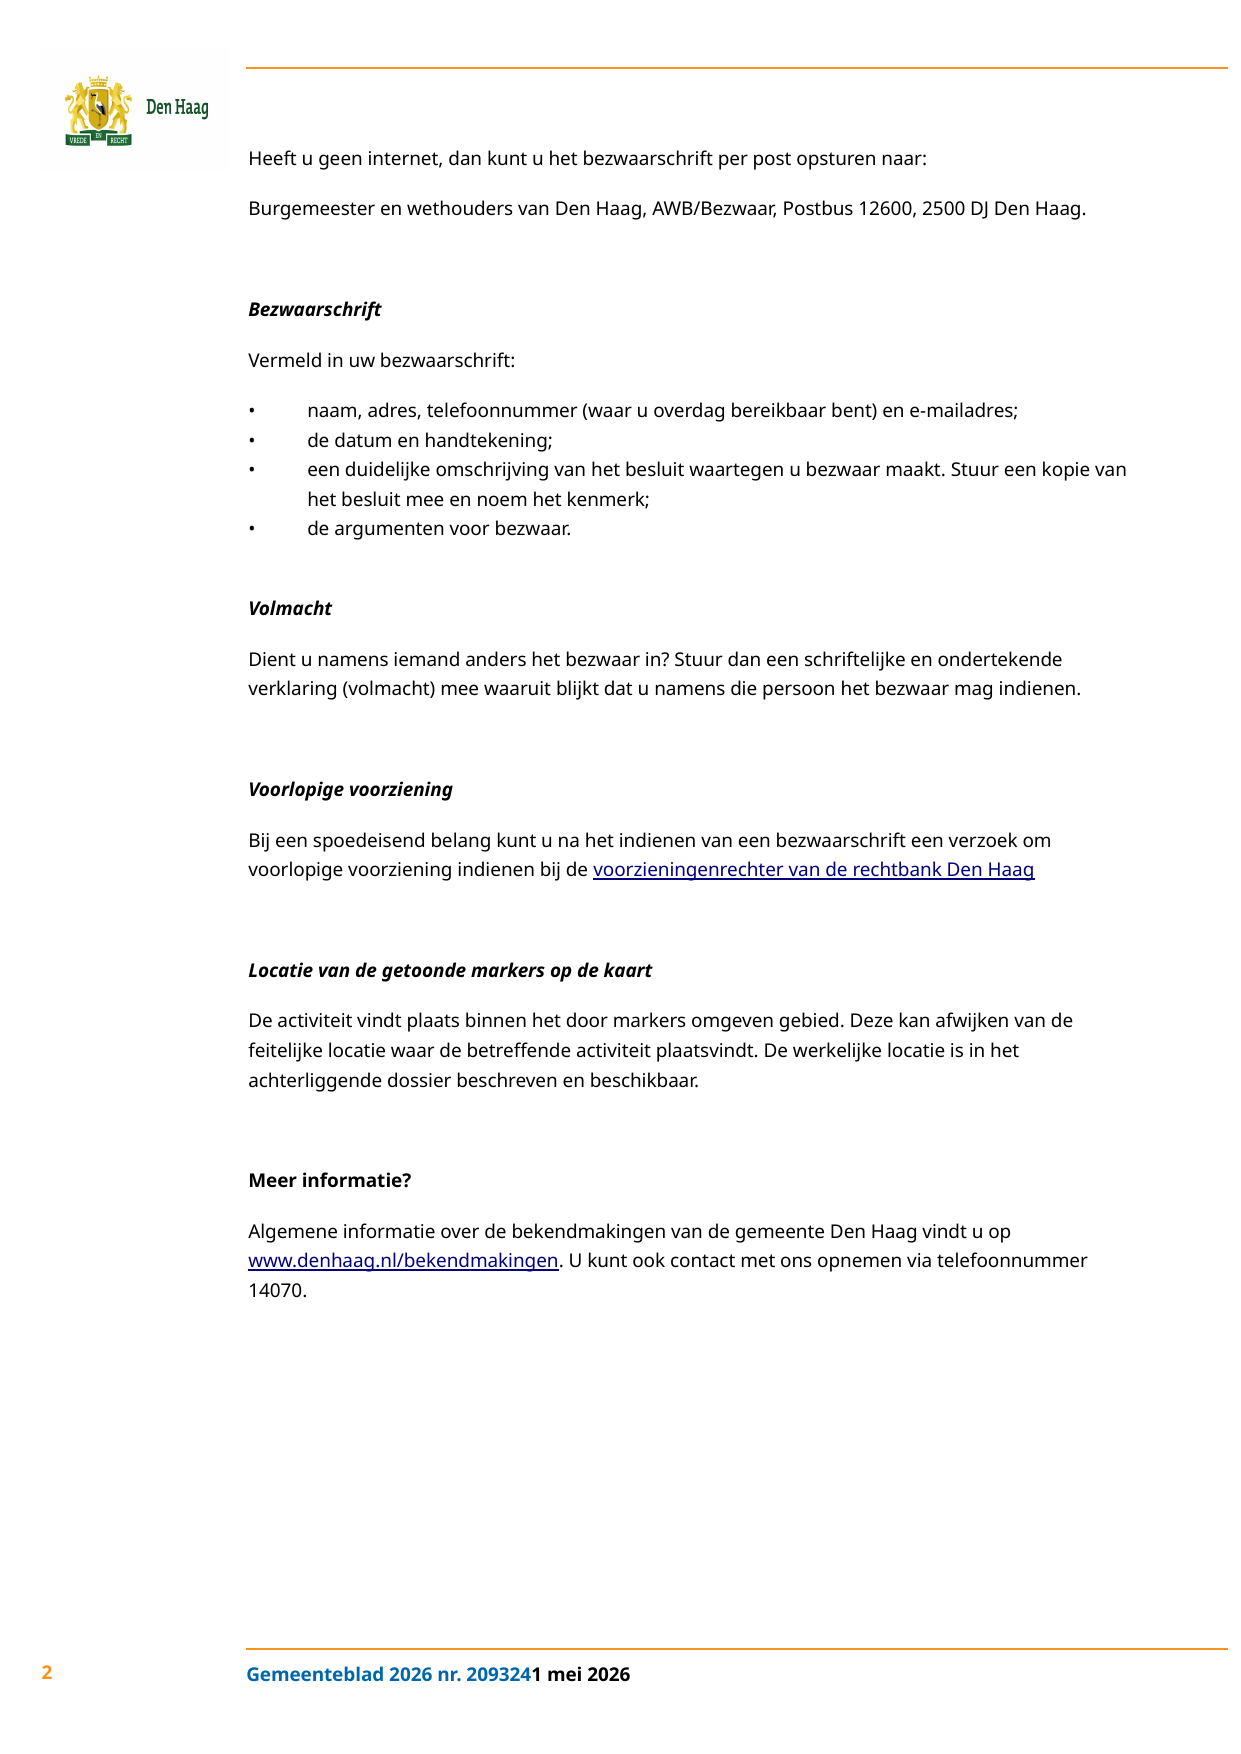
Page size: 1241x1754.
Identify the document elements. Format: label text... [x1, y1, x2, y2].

list de datum en handtekening; [248, 427, 1152, 453]
list de argumenten voor bezwaar. [248, 516, 1152, 541]
text Dient u namens iemand anders het bezwaar in? Stuur dan een schriftelijke en ondertekende verklaring (volmacht) mee waaruit blijkt dat u namens die persoon het bezwaar mag indienen. [248, 646, 1152, 701]
text Bij een spoedeisend belang kunt u na het indienen van een bezwaarschrift een verzoek om voorlopige voorziening indienen bij de voorzieningenrechter van de rechtbank Den Haag [248, 827, 1152, 882]
text Burgemeester en wethouders van Den Haag, AWB/Bezwaar, Postbus 12600, 2500 DJ Den Haag. [248, 196, 1152, 221]
text Vermeld in uw bezwaarschrift: [248, 347, 1152, 373]
text De activiteit vindt plaats binnen het door markers omgeven gebied. Deze kan afwijken van de feitelijke locatie waar de betreffende activiteit plaatsvindt. De werkelijke locatie is in het achterliggende dossier beschreven en beschikbaar. [248, 1008, 1152, 1093]
text Algemene informatie over de bekendmakingen van de gemeente Den Haag vindt u op www.denhaag.nl/bekendmakingen. U kunt ook contact met ons opnemen via telefoonnummer 14070. [248, 1218, 1152, 1303]
picture [41, 47, 231, 172]
text Voorlopige voorziening [248, 776, 1152, 802]
list een duidelijke omschrijving van het besluit waartegen u bezwaar maakt. Stuur een kopie van het besluit mee en noem het kenmerk; [248, 456, 1152, 512]
text Meer informatie? [248, 1168, 1152, 1193]
list naam, adres, telefoonnummer (waar u overdag bereikbaar bent) en e-mailadres; [248, 397, 1152, 423]
text Heeft u geen internet, dan kunt u het bezwaarschrift per post opsturen naar: [248, 145, 1152, 171]
text Locatie van de getoonde markers op de kaart [248, 957, 1152, 983]
text Bezwaarschrift [248, 296, 1152, 322]
text Volmacht [248, 596, 1152, 621]
